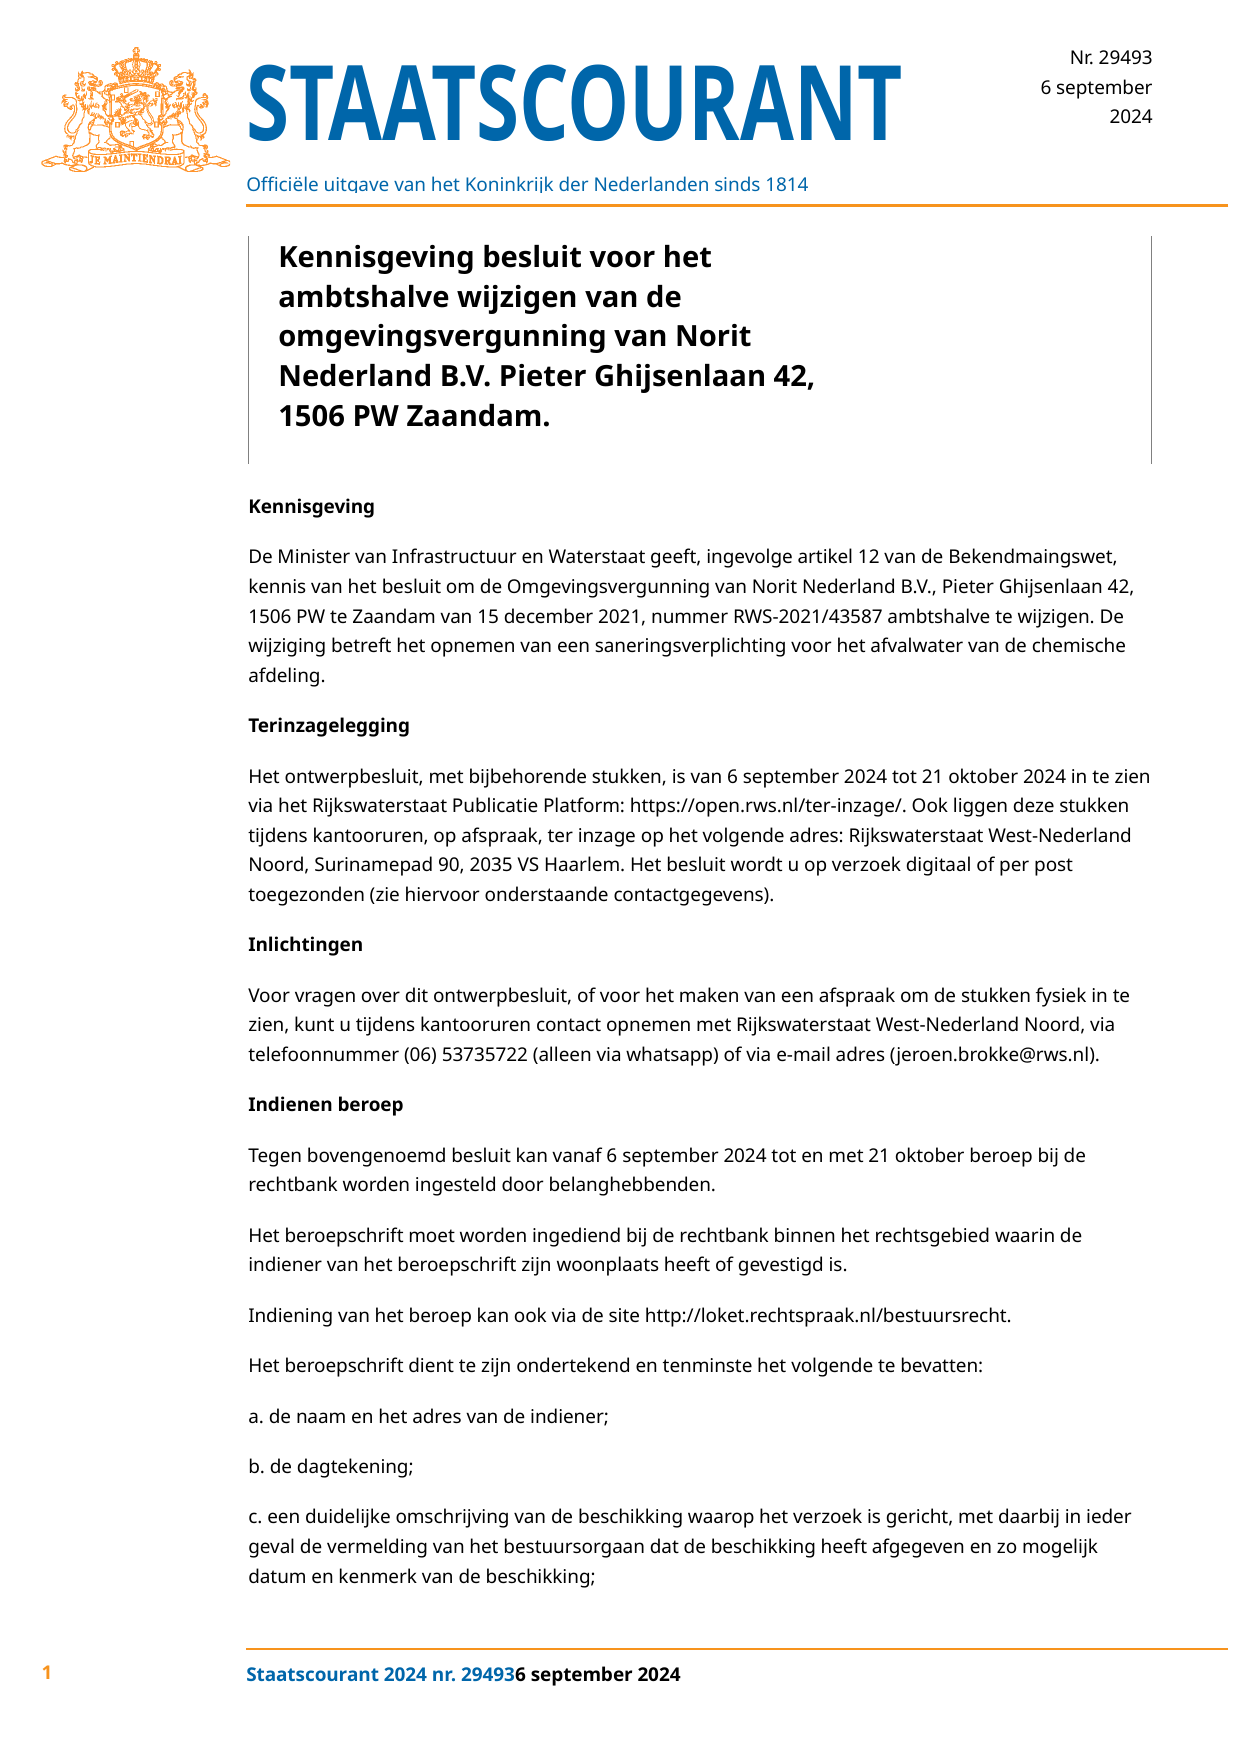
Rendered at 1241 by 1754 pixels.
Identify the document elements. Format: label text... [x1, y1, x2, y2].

table_header Kennisgeving besluit voor het ambtshalve wijzigen van de omgevingsvergunning van Norit Nederland B.V. Pieter Ghijsenlaan 42, 1506 PW Zaandam. [249, 236, 850, 464]
picture [41, 47, 231, 172]
text Indiening van het beroep kan ook via de site http://loket.rechtspraak.nl/bestuursrecht. [248, 1302, 1152, 1328]
table_header [1090, 236, 1151, 413]
text c. een duidelijke omschrijving van de beschikking waarop het verzoek is gericht, met daarbij in ieder geval de vermelding van het bestuursorgaan dat de beschikking heeft afgegeven en zo mogelijk datum en kenmerk van de beschikking; [248, 1504, 1152, 1589]
text Terinzagelegging [248, 712, 1152, 738]
text Tegen bovengenoemd besluit kan vanaf 6 september 2024 tot en met 21 oktober beroep bij de rechtbank worden ingesteld door belanghebbenden. [248, 1142, 1152, 1197]
text De Minister van Infrastructuur en Waterstaat geeft, ingevolge artikel 12 van de Bekendmaingswet, kennis van het besluit om de Omgevingsvergunning van Norit Nederland B.V., Pieter Ghijsenlaan 42, 1506 PW te Zaandam van 15 december 2021, nummer RWS-2021/43587 ambtshalve te wijzigen. De wijziging betreft het opnemen van een saneringsverplichting voor het afvalwater van de chemische afdeling. [248, 544, 1152, 688]
text Het ontwerpbesluit, met bijbehorende stukken, is van 6 september 2024 tot 21 oktober 2024 in te zien via het Rijkswaterstaat Publicatie Platform: https://open.rws.nl/ter-inzage/. Ook liggen deze stukken tijdens kantooruren, op afspraak, ter inzage op het volgende adres: Rijkswaterstaat West-Nederland Noord, Surinamepad 90, 2035 VS Haarlem. Het besluit wordt u op verzoek digitaal of per post toegezonden (zie hiervoor onderstaande contactgegevens). [248, 763, 1152, 907]
text Inlichtingen [248, 932, 1152, 957]
text a. de naam en het adres van de indiener; [248, 1403, 1152, 1429]
table_header [850, 236, 912, 413]
text b. de dagtekening; [248, 1453, 1152, 1479]
text Het beroepschrift dient te zijn ondertekend en tenminste het volgende te bevatten: [248, 1352, 1152, 1378]
text Voor vragen over dit ontwerpbesluit, of voor het maken van een afspraak om de stukken fysiek in te zien, kunt u tijdens kantooruren contact opnemen met Rijkswaterstaat West-Nederland Noord, via telefoonnummer (06) 53735722 (alleen via whatsapp) of via e-mail adres (jeroen.brokke@rws.nl). [248, 982, 1152, 1067]
text Indienen beroep [248, 1092, 1152, 1117]
picture [912, 236, 1090, 414]
text Het beroepschrift moet worden ingediend bij de rechtbank binnen het rechtsgebied waarin de indiener van het beroepschrift zijn woonplaats heeft of gevestigd is. [248, 1222, 1152, 1277]
table_header [850, 414, 1151, 464]
text Kennisgeving [248, 493, 1152, 519]
